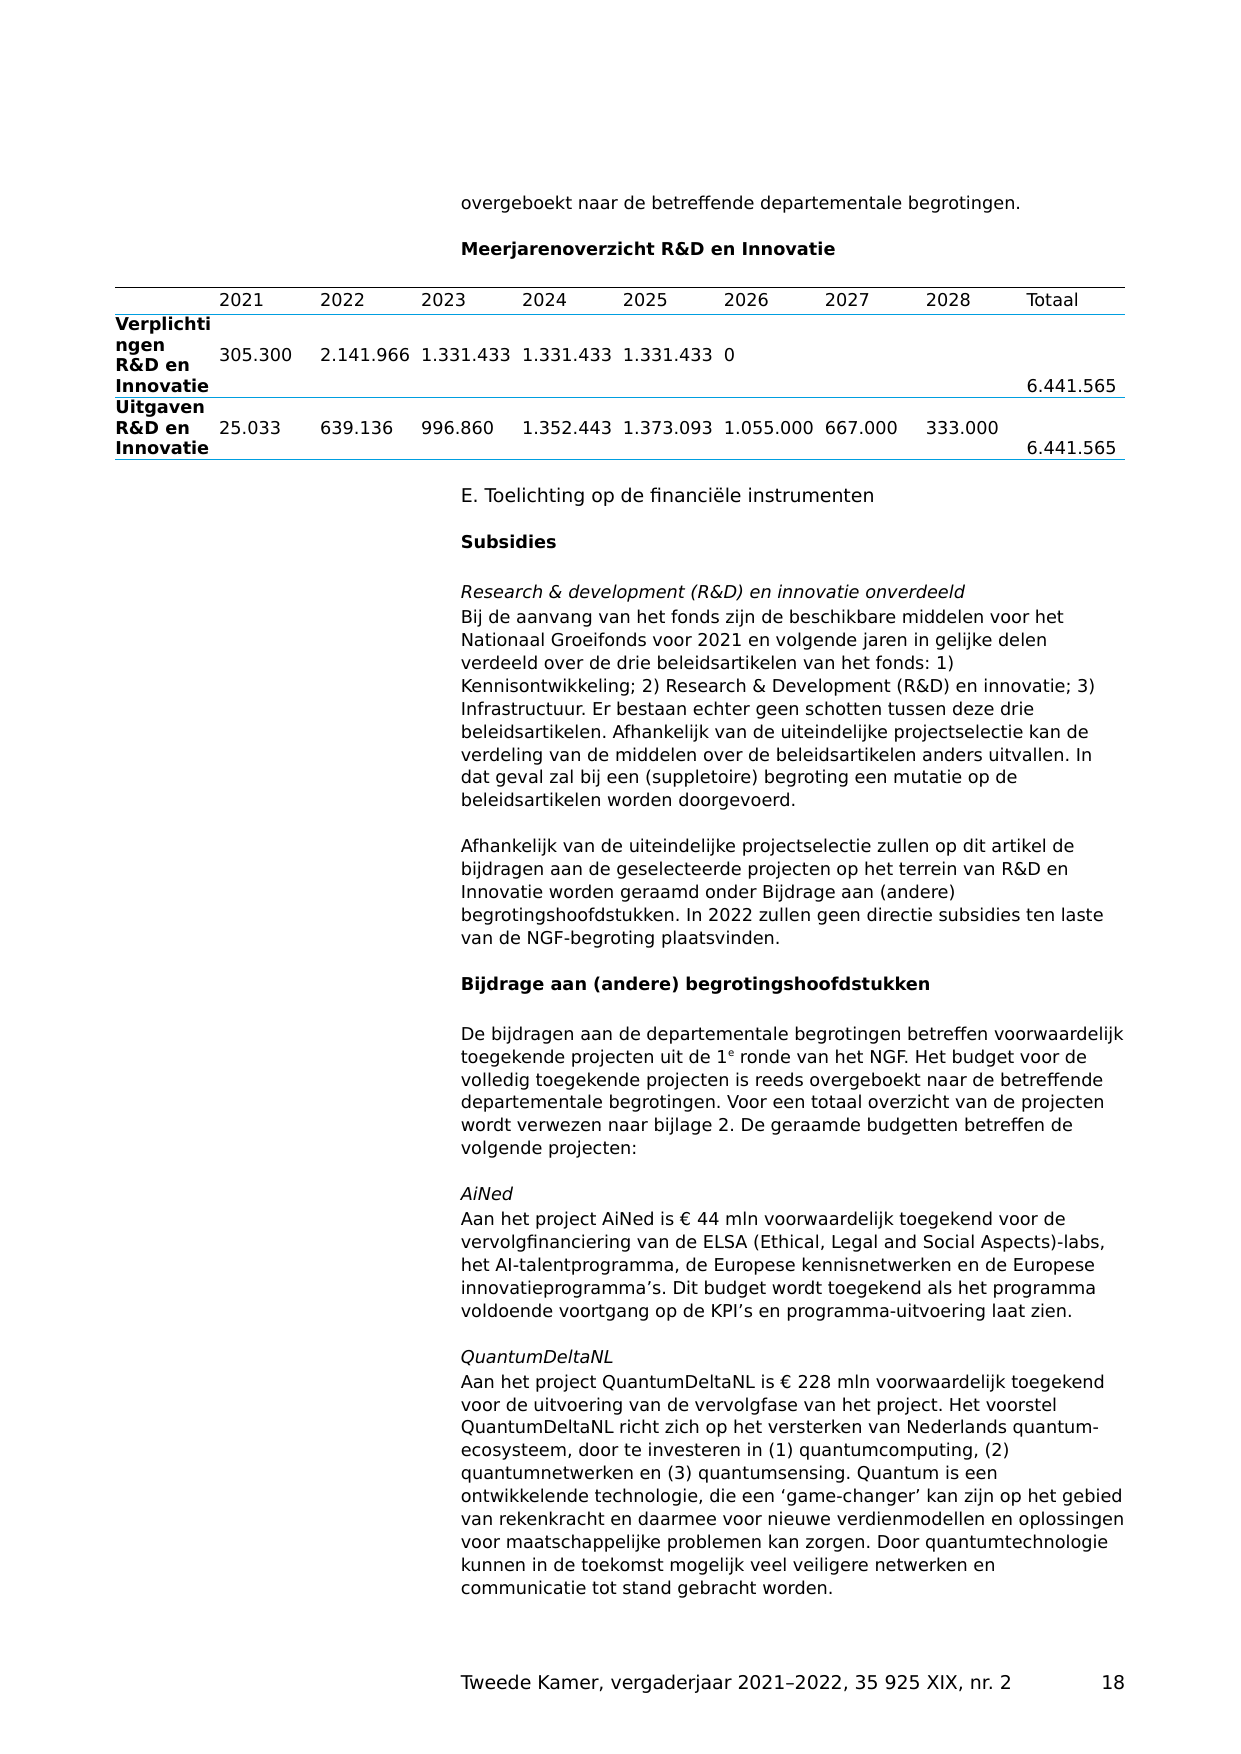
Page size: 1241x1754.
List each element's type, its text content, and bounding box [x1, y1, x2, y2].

table_cell 6.441.565 [1024, 315, 1125, 397]
table_cell 2027 [822, 288, 923, 313]
table_cell [115, 288, 216, 313]
title E. Toelichting op de financiële instrumenten [461, 484, 1125, 506]
table_cell 1.055.000 [721, 398, 822, 459]
table_cell 6.441.565 [1024, 398, 1125, 459]
table_cell Uitgaven R&D en Innovatie [115, 398, 216, 459]
table_cell 2024 [519, 288, 620, 313]
text Aan het project QuantumDeltaNL is € 228 mln voorwaardelijk toegekend voor de uitvoering van de vervolgfase van het project. Het voorstel QuantumDeltaNL richt zich op het versterken van Nederlands quantum-ecosysteem, door te investeren in (1) quantumcomputing, (2) quantumnetwerken en (3) quantumsensing. Quantum is een ontwikkelende technologie, die een ‘game-changer’ kan zijn op het gebied van rekenkracht en daarmee voor nieuwe verdienmodellen en oplossingen voor maatschappelijke problemen kan zorgen. Door quantumtechnologie kunnen in de toekomst mogelijk veel veiligere netwerken en communicatie tot stand gebracht worden. [461, 1370, 1125, 1599]
table_cell [822, 315, 923, 397]
text Aan het project AiNed is € 44 mln voorwaardelijk toegekend voor de vervolgfinanciering van de ELSA (Ethical, Legal and Social Aspects)-labs, het AI-talentprogramma, de Europese kennisnetwerken en de Europese innovatieprogramma’s. Dit budget wordt toegekend als het programma voldoende voortgang op de KPI’s en programma-uitvoering laat zien. [461, 1207, 1125, 1322]
table_cell 1.331.433 [519, 315, 620, 397]
text Afhankelijk van de uiteindelijke projectselectie zullen op dit artikel de bijdragen aan de geselecteerde projecten op het terrein van R&D en Innovatie worden geraamd onder Bijdrage aan (andere) begrotingshoofdstukken. In 2022 zullen geen directie subsidies ten laste van de NGF-begroting plaatsvinden. [461, 834, 1125, 949]
table_cell [923, 315, 1023, 397]
text Subsidies [461, 530, 1125, 553]
table_cell Totaal [1024, 288, 1125, 313]
table_cell 2028 [923, 288, 1023, 313]
table_header Tabel 7 Meerjarenoverzicht R&D en Innovatie (bedragen x € 1.000) [115, 262, 1125, 287]
table_cell 305.300 [216, 315, 317, 397]
table_cell 0 [721, 315, 822, 397]
table_cell 2021 [216, 288, 317, 313]
text Meerjarenoverzicht R&D en Innovatie [461, 237, 1125, 259]
table_cell 1.352.443 [519, 398, 620, 459]
table_cell 2025 [620, 288, 721, 313]
table_cell 1.373.093 [620, 398, 721, 459]
table_cell 667.000 [822, 398, 923, 459]
text overgeboekt naar de betreffende departementale begrotingen. [461, 191, 1125, 214]
table_cell 333.000 [923, 398, 1023, 459]
table_cell 996.860 [418, 398, 519, 459]
table_cell Verplichtingen R&D en Innovatie [115, 315, 216, 397]
text QuantumDeltaNL [461, 1345, 1125, 1368]
text Research & development (R&D) en innovatie onverdeeld [461, 580, 1125, 603]
table_cell 1.331.433 [418, 315, 519, 397]
table_cell 2026 [721, 288, 822, 313]
table_cell 2.141.966 [317, 315, 418, 397]
table_cell 1.331.433 [620, 315, 721, 397]
text Bij de aanvang van het fonds zijn de beschikbare middelen voor het Nationaal Groeifonds voor 2021 en volgende jaren in gelijke delen verdeeld over de drie beleidsartikelen van het fonds: 1) Kennisontwikkeling; 2) Research & Development (R&D) en innovatie; 3) Infrastructuur. Er bestaan echter geen schotten tussen deze drie beleidsartikelen. Afhankelijk van de uiteindelijke projectselectie kan de verdeling van de middelen over de beleidsartikelen anders uitvallen. In dat geval zal bij een (suppletoire) begroting een mutatie op de beleidsartikelen worden doorgevoerd. [461, 605, 1125, 811]
table_cell 2023 [418, 288, 519, 313]
text AiNed [461, 1182, 1125, 1205]
table_cell 25.033 [216, 398, 317, 459]
text Bijdrage aan (andere) begrotingshoofdstukken [461, 972, 1125, 995]
table_cell 639.136 [317, 398, 418, 459]
table_cell 2022 [317, 288, 418, 313]
text De bijdragen aan de departementale begrotingen betreffen voorwaardelijk toegekende projecten uit de 1e ronde van het NGF. Het budget voor de volledig toegekende projecten is reeds overgeboekt naar de betreffende departementale begrotingen. Voor een totaal overzicht van de projecten wordt verwezen naar bijlage 2. De geraamde budgetten betreffen de volgende projecten: [461, 1022, 1125, 1159]
